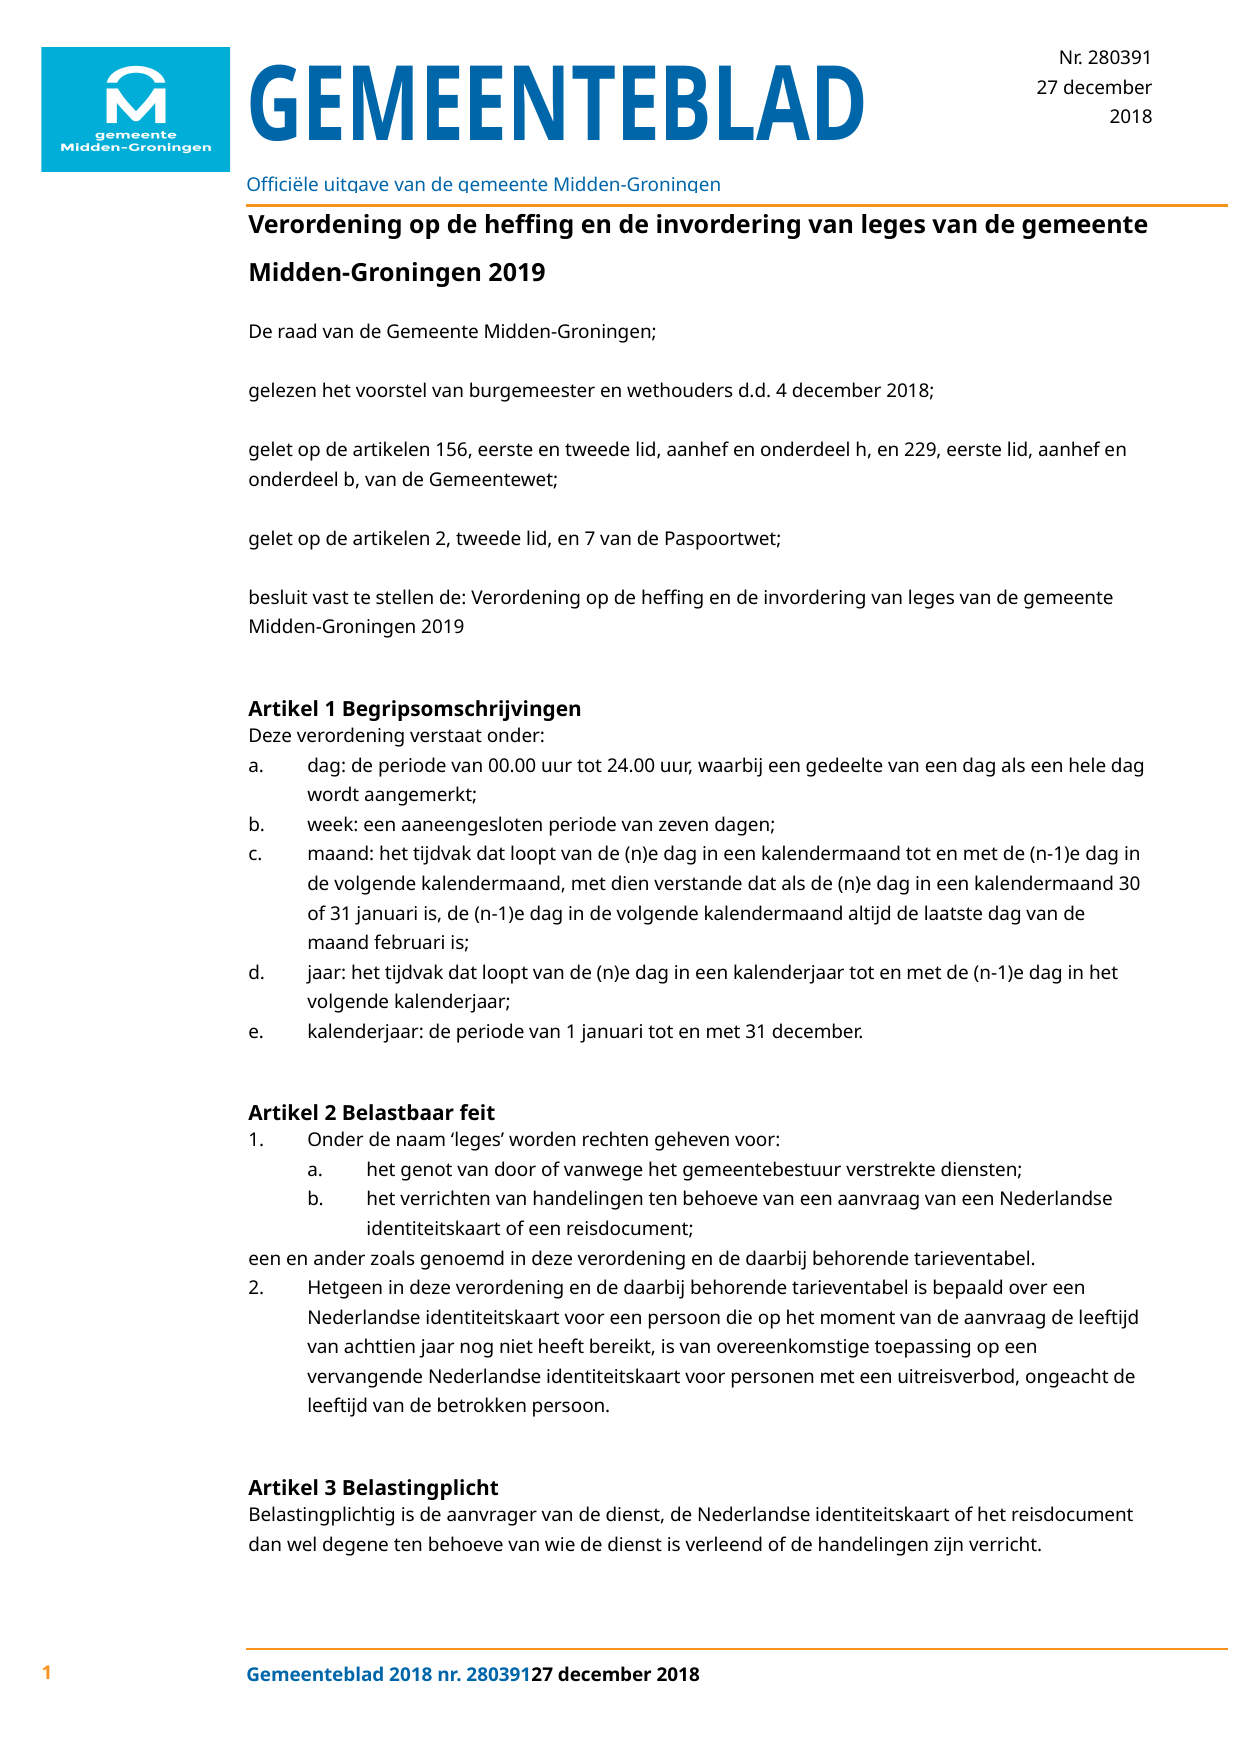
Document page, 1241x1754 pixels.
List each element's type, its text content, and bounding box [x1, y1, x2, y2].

text Deze verordening verstaat onder: [248, 722, 1152, 748]
text Artikel 2 Belastbaar feit [248, 1098, 1152, 1126]
list Onder de naam ‘leges’ worden rechten geheven voor: [248, 1126, 1152, 1152]
list dag: de periode van 00.00 uur tot 24.00 uur, waarbij een gedeelte van een dag als een hele dag wordt aangemerkt; [248, 752, 1152, 807]
list het verrichten van handelingen ten behoeve van een aanvraag van een Nederlandse identiteitskaart of een reisdocument; [307, 1186, 1152, 1241]
text besluit vast te stellen de: Verordening op de heffing en de invordering van leges van de gemeente Midden-Groningen 2019 [248, 584, 1152, 639]
picture [107, 89, 165, 122]
text gelet op de artikelen 2, tweede lid, en 7 van de Paspoortwet; [248, 525, 1152, 551]
picture [184, 146, 190, 153]
text De raad van de Gemeente Midden-Groningen; [248, 318, 1152, 344]
text Belastingplichtig is de aanvrager van de dienst, de Nederlandse identiteitskaart of het reisdocument dan wel degene ten behoeve van wie de dienst is verleend of de handelingen zijn verricht. [248, 1501, 1152, 1556]
text gelezen het voorstel van burgemeester en wethouders d.d. 4 december 2018; [248, 377, 1152, 403]
list het genot van door of vanwege het gemeentebestuur verstrekte diensten; [307, 1156, 1152, 1182]
text gelet op de artikelen 156, eerste en tweede lid, aanhef en onderdeel h, en 229, eerste lid, aanhef en onderdeel b, van de Gemeentewet; [248, 436, 1152, 492]
list jaar: het tijdvak dat loopt van de (n)e dag in een kalenderjaar tot en met de (n-1)e dag in het volgende kalenderjaar; [248, 959, 1152, 1014]
text Artikel 3 Belastingplicht [248, 1473, 1152, 1501]
list maand: het tijdvak dat loopt van de (n)e dag in een kalendermaand tot en met de (n-1)e dag in de volgende kalendermaand, met dien verstande dat als de (n)e dag in een kalendermaand 30 of 31 januari is, de (n-1)e dag in de volgende kalendermaand altijd de laatste dag van de maand februari is; [248, 841, 1152, 955]
text Verordening op de heffing en de invordering van leges van de gemeente Midden-Groningen 2019 [248, 207, 1152, 288]
list Hetgeen in deze verordening en de daarbij behorende tarieventabel is bepaald over een Nederlandse identiteitskaart voor een persoon die op het moment van de aanvraag de leeftijd van achttien jaar nog niet heeft bereikt, is van overeenkomstige toepassing op een vervangende Nederlandse identiteitskaart voor personen met een uitreisverbod, ongeacht de leeftijd van de betrokken persoon. [248, 1274, 1152, 1418]
text een en ander zoals genoemd in deze verordening en de daarbij behorende tarieventabel. [248, 1245, 1152, 1271]
picture [108, 66, 164, 82]
list week: een aaneengesloten periode van zeven dagen; [248, 811, 1152, 837]
list kalenderjaar: de periode van 1 januari tot en met 31 december. [248, 1018, 1152, 1044]
text Artikel 1 Begripsomschrijvingen [248, 694, 1152, 722]
